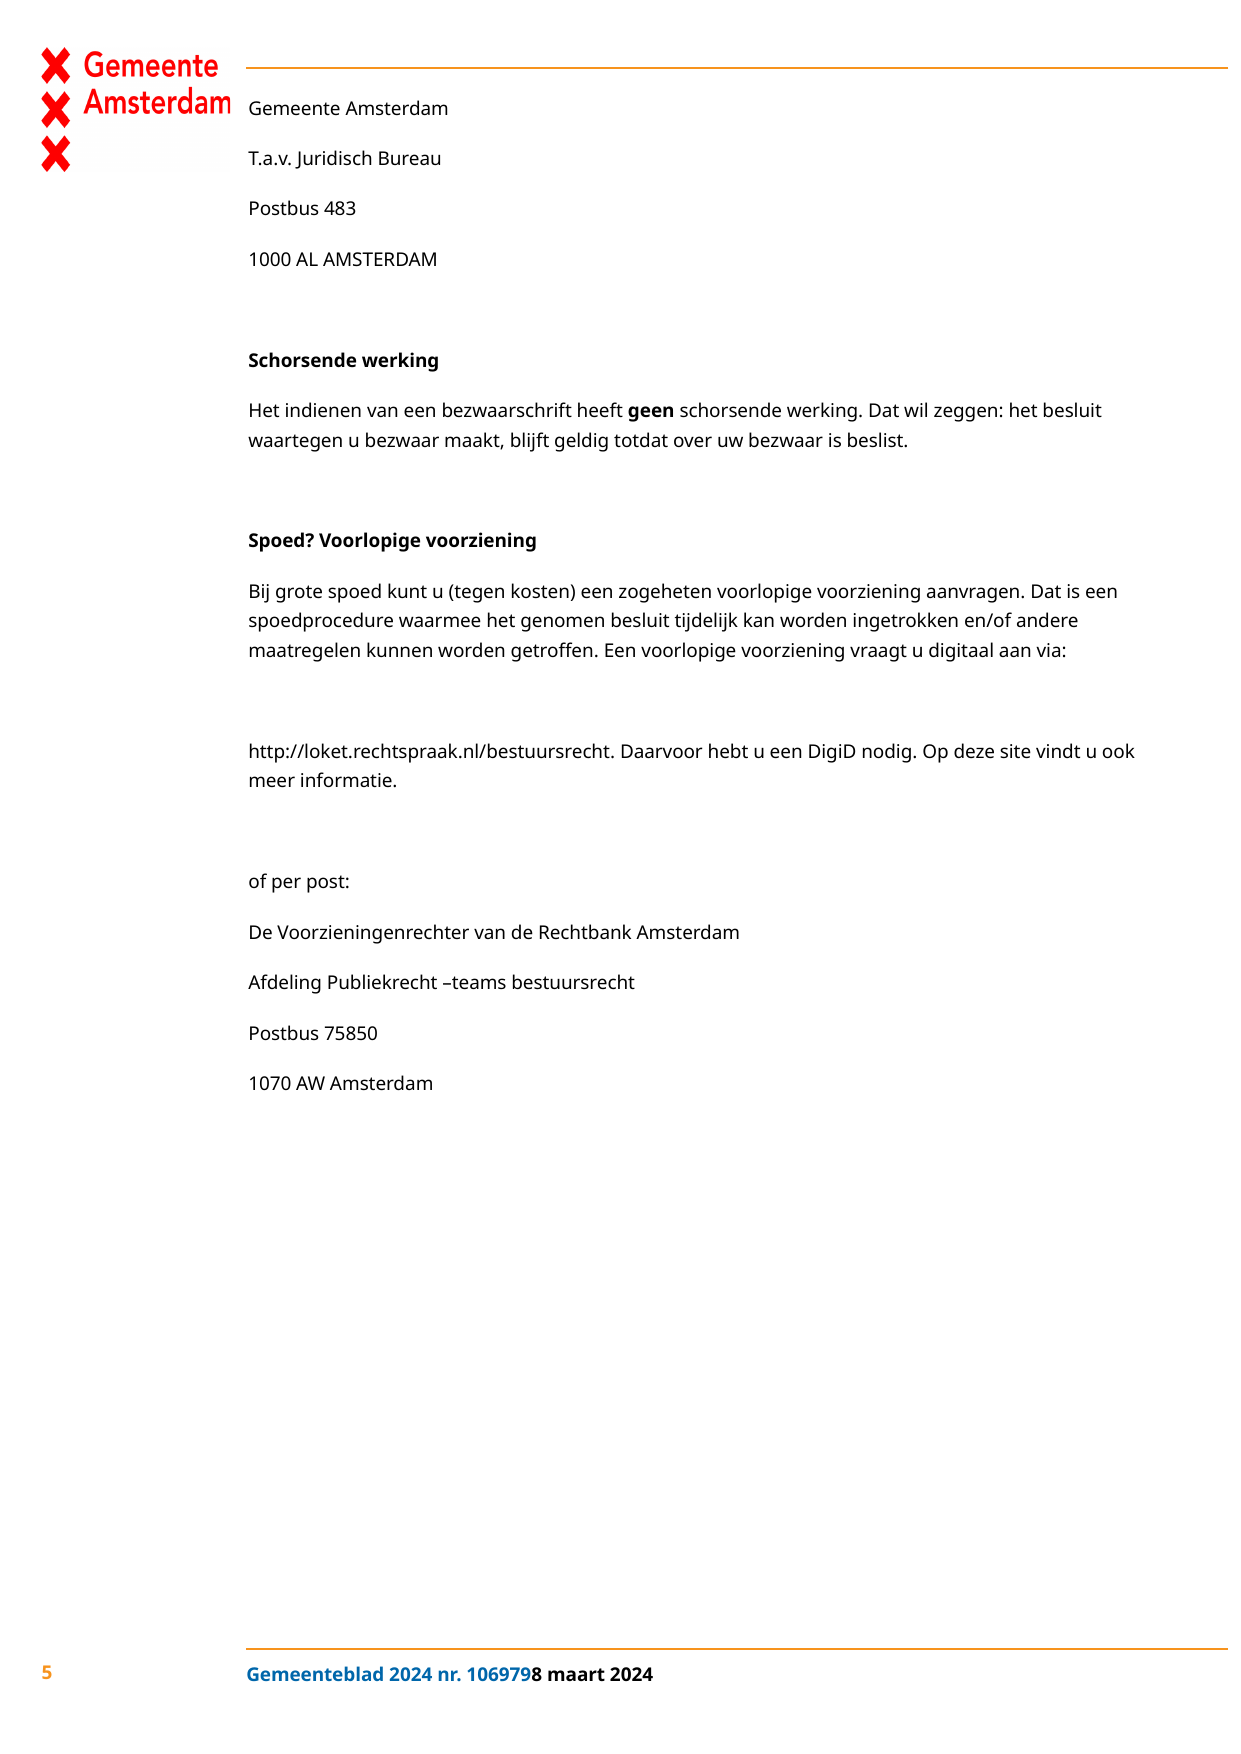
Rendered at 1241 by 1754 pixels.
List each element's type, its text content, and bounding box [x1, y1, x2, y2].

text Afdeling Publiekrecht –teams bestuursrecht [248, 969, 1152, 995]
text 1000 AL AMSTERDAM [248, 246, 1152, 272]
text T.a.v. Juridisch Bureau [248, 145, 1152, 171]
text Gemeente Amsterdam [248, 95, 1152, 121]
text Postbus 483 [248, 196, 1152, 221]
text of per post: [248, 868, 1152, 894]
text Spoed? Voorlopige voorziening [248, 528, 1152, 553]
text De Voorzieningenrechter van de Rechtbank Amsterdam [248, 919, 1152, 945]
text 1070 AW Amsterdam [248, 1070, 1152, 1096]
text Het indienen van een bezwaarschrift heeft geen schorsende werking. Dat wil zeggen: het besluit waartegen u bezwaar maakt, blijft geldig totdat over uw bezwaar is beslist. [248, 397, 1152, 453]
text http://loket.rechtspraak.nl/bestuursrecht. Daarvoor hebt u een DigiD nodig. Op deze site vindt u ook meer informatie. [248, 738, 1152, 793]
text Bij grote spoed kunt u (tegen kosten) een zogeheten voorlopige voorziening aanvragen. Dat is een spoedprocedure waarmee het genomen besluit tijdelijk kan worden ingetrokken en/of andere maatregelen kunnen worden getroffen. Een voorlopige voorziening vraagt u digitaal aan via: [248, 578, 1152, 663]
text Postbus 75850 [248, 1020, 1152, 1046]
text Schorsende werking [248, 347, 1152, 373]
picture [41, 47, 231, 172]
